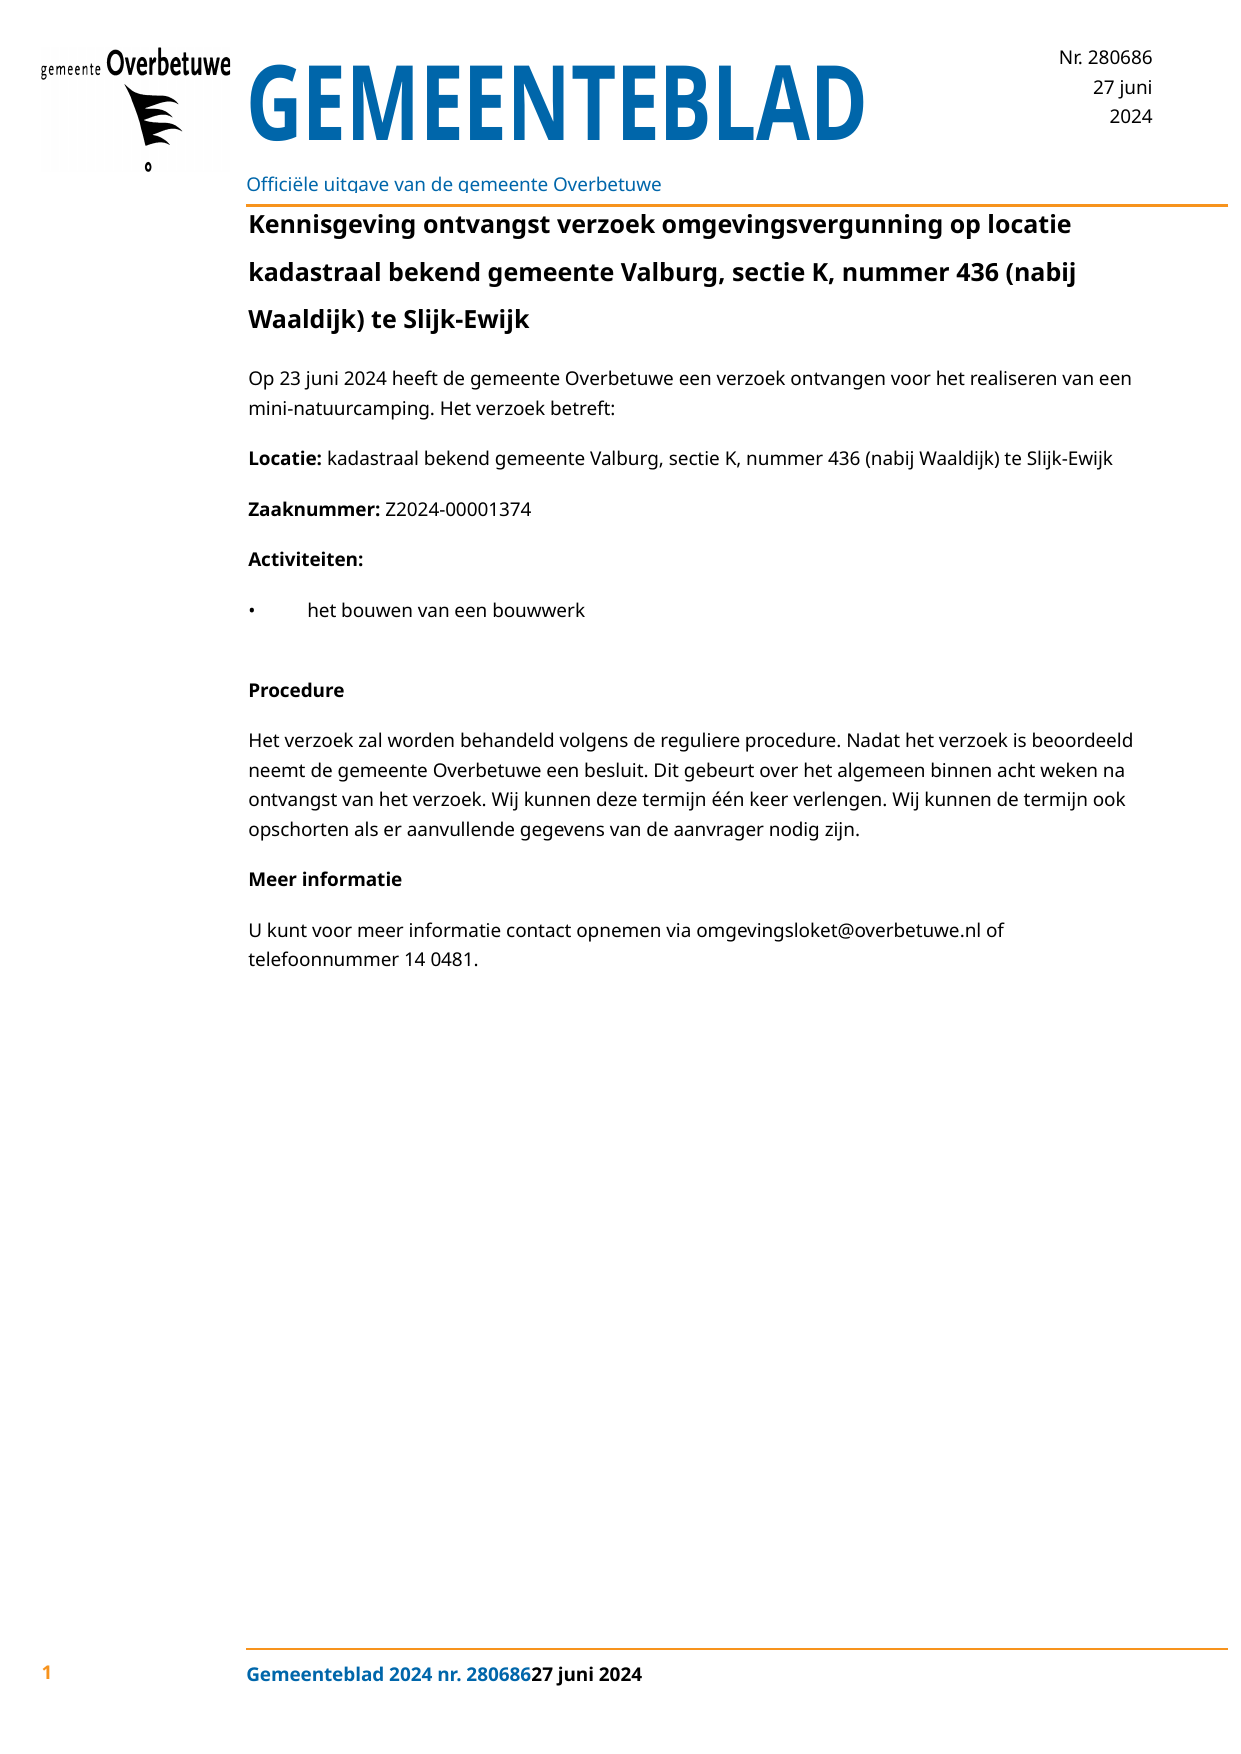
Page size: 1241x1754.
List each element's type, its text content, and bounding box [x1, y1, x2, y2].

list het bouwen van een bouwwerk [248, 597, 1152, 622]
picture [41, 47, 231, 172]
text Procedure [248, 677, 1152, 702]
text Zaaknummer: Z2024-00001374 [248, 496, 1152, 522]
text U kunt voor meer informatie contact opnemen via omgevingsloket@overbetuwe.nl of telefoonnummer 14 0481. [248, 917, 1152, 972]
text Meer informatie [248, 866, 1152, 892]
text Op 23 juni 2024 heeft de gemeente Overbetuwe een verzoek ontvangen voor het realiseren van een mini-natuurcamping. Het verzoek betreft: [248, 366, 1152, 421]
text Kennisgeving ontvangst verzoek omgevingsvergunning op locatie kadastraal bekend gemeente Valburg, sectie K, nummer 436 (nabij Waaldijk) te Slijk-Ewijk [248, 207, 1152, 336]
text Activiteiten: [248, 546, 1152, 572]
text Het verzoek zal worden behandeld volgens de reguliere procedure. Nadat het verzoek is beoordeeld neemt de gemeente Overbetuwe een besluit. Dit gebeurt over het algemeen binnen acht weken na ontvangst van het verzoek. Wij kunnen deze termijn één keer verlengen. Wij kunnen de termijn ook opschorten als er aanvullende gegevens van de aanvrager nodig zijn. [248, 727, 1152, 842]
text Locatie: kadastraal bekend gemeente Valburg, sectie K, nummer 436 (nabij Waaldijk) te Slijk-Ewijk [248, 446, 1152, 471]
